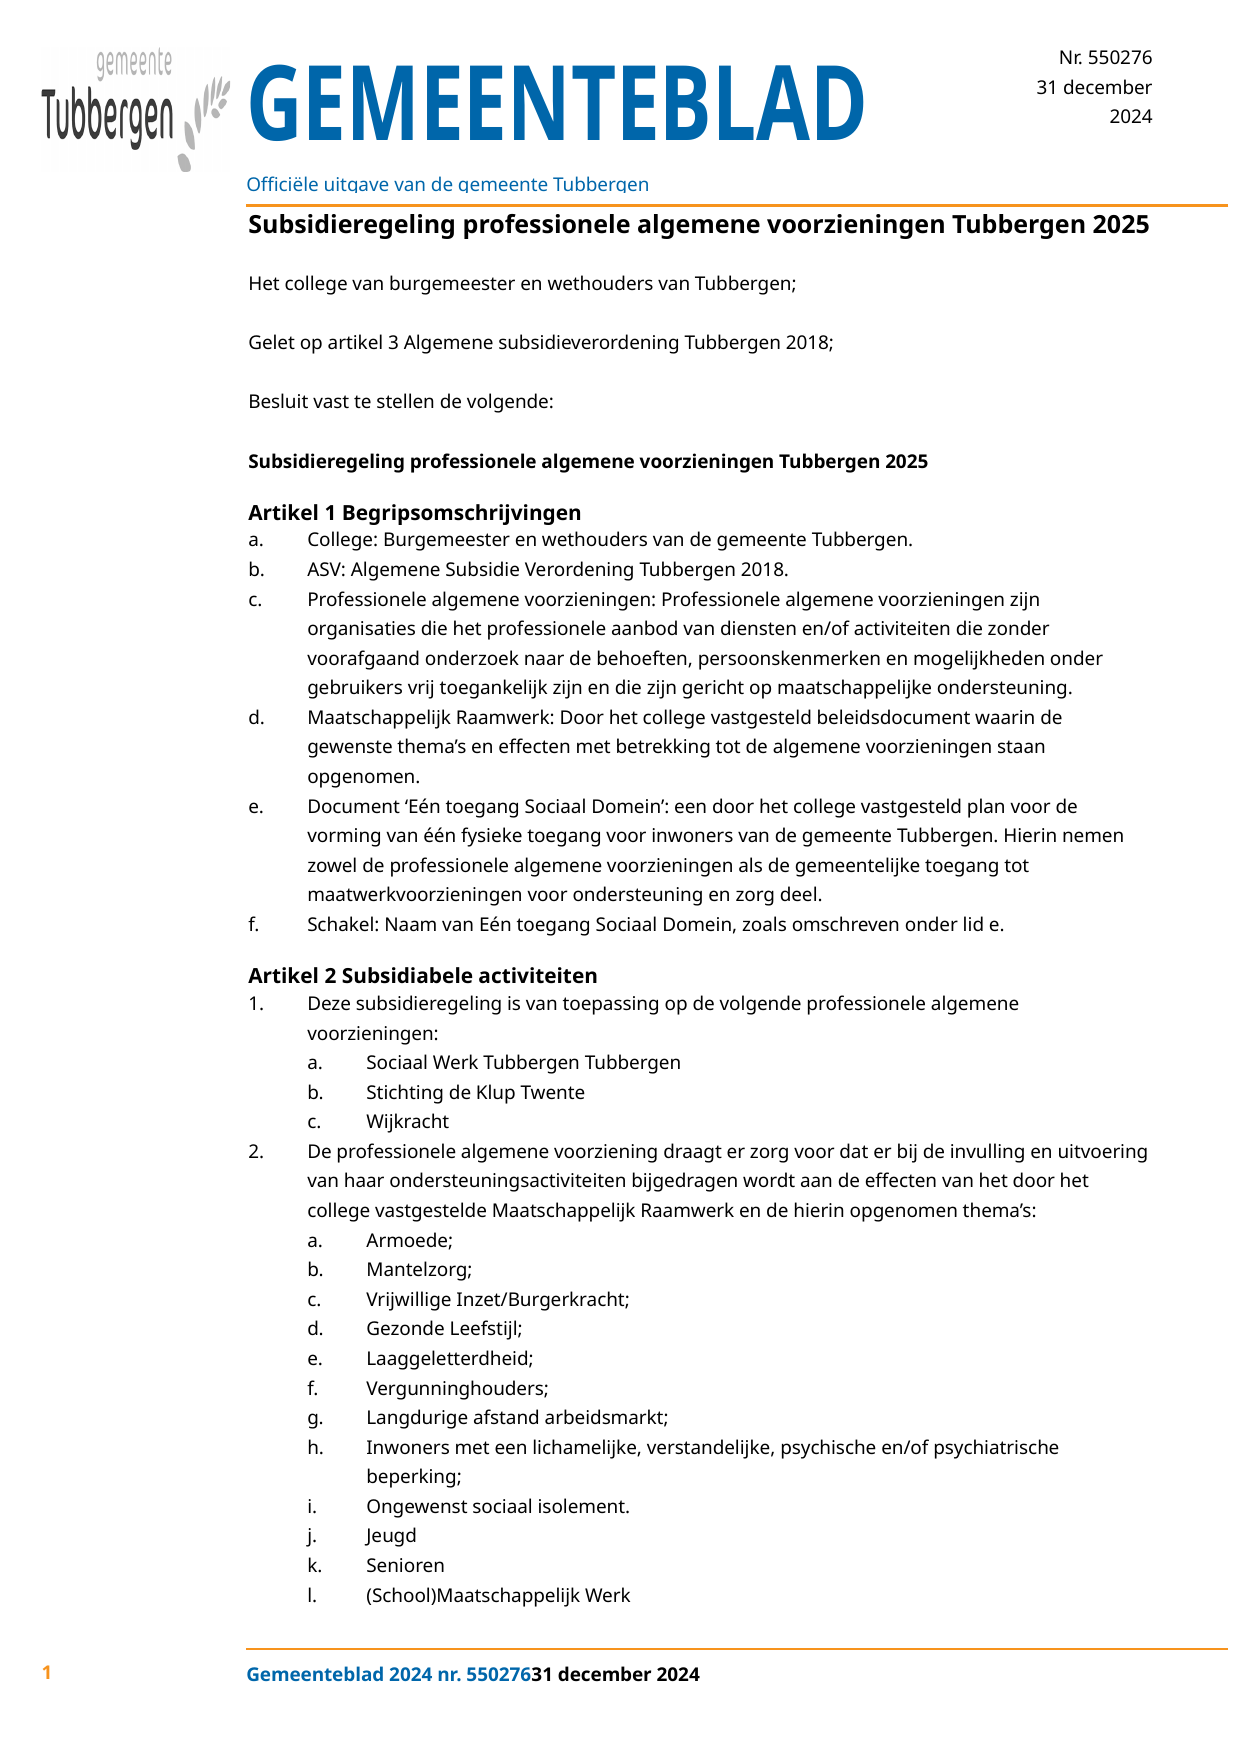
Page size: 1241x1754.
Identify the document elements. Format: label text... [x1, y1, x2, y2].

list Mantelzorg; [307, 1256, 1152, 1282]
list Laaggeletterdheid; [307, 1345, 1152, 1371]
text Artikel 2 Subsidiabele activiteiten [248, 962, 1152, 990]
text Subsidieregeling professionele algemene voorzieningen Tubbergen 2025 [248, 207, 1152, 241]
list Maatschappelijk Raamwerk: Door het college vastgesteld beleidsdocument waarin de gewenste thema’s en effecten met betrekking tot de algemene voorzieningen staan opgenomen. [248, 704, 1152, 789]
text Subsidieregeling professionele algemene voorzieningen Tubbergen 2025 [248, 448, 1152, 473]
list Sociaal Werk Tubbergen Tubbergen [307, 1049, 1152, 1075]
list Vrijwillige Inzet/Burgerkracht; [307, 1286, 1152, 1312]
list College: Burgemeester en wethouders van de gemeente Tubbergen. [248, 527, 1152, 552]
list Professionele algemene voorzieningen: Professionele algemene voorzieningen zijn organisaties die het professionele aanbod van diensten en/of activiteiten die zonder voorafgaand onderzoek naar de behoeften, persoonskenmerken en mogelijkheden onder gebruikers vrij toegankelijk zijn en die zijn gericht op maatschappelijke ondersteuning. [248, 586, 1152, 700]
list Senioren [307, 1552, 1152, 1578]
text Gelet op artikel 3 Algemene subsidieverordening Tubbergen 2018; [248, 329, 1152, 355]
list Langdurige afstand arbeidsmarkt; [307, 1404, 1152, 1430]
list Ongewenst sociaal isolement. [307, 1493, 1152, 1519]
list (School)Maatschappelijk Werk [307, 1582, 1152, 1607]
list Document ‘Eén toegang Sociaal Domein’: een door het college vastgesteld plan voor de vorming van één fysieke toegang voor inwoners van de gemeente Tubbergen. Hierin nemen zowel de professionele algemene voorzieningen als de gemeentelijke toegang tot maatwerkvoorzieningen voor ondersteuning en zorg deel. [248, 793, 1152, 907]
list Gezonde Leefstijl; [307, 1316, 1152, 1341]
list Jeugd [307, 1523, 1152, 1548]
list Stichting de Klup Twente [307, 1079, 1152, 1104]
list ASV: Algemene Subsidie Verordening Tubbergen 2018. [248, 556, 1152, 582]
text Het college van burgemeester en wethouders van Tubbergen; [248, 270, 1152, 296]
list Wijkracht [307, 1108, 1152, 1134]
list Armoede; [307, 1227, 1152, 1252]
text Besluit vast te stellen de volgende: [248, 389, 1152, 414]
list Inwoners met een lichamelijke, verstandelijke, psychische en/of psychiatrische beperking; [307, 1434, 1152, 1489]
picture [41, 47, 231, 172]
list Schakel: Naam van Eén toegang Sociaal Domein, zoals omschreven onder lid e. [248, 911, 1152, 937]
list De professionele algemene voorziening draagt er zorg voor dat er bij de invulling en uitvoering van haar ondersteuningsactiviteiten bijgedragen wordt aan de effecten van het door het college vastgestelde Maatschappelijk Raamwerk en de hierin opgenomen thema’s: [248, 1138, 1152, 1223]
list Vergunninghouders; [307, 1375, 1152, 1400]
text Artikel 1 Begripsomschrijvingen [248, 498, 1152, 527]
list Deze subsidieregeling is van toepassing op de volgende professionele algemene voorzieningen: [248, 990, 1152, 1045]
